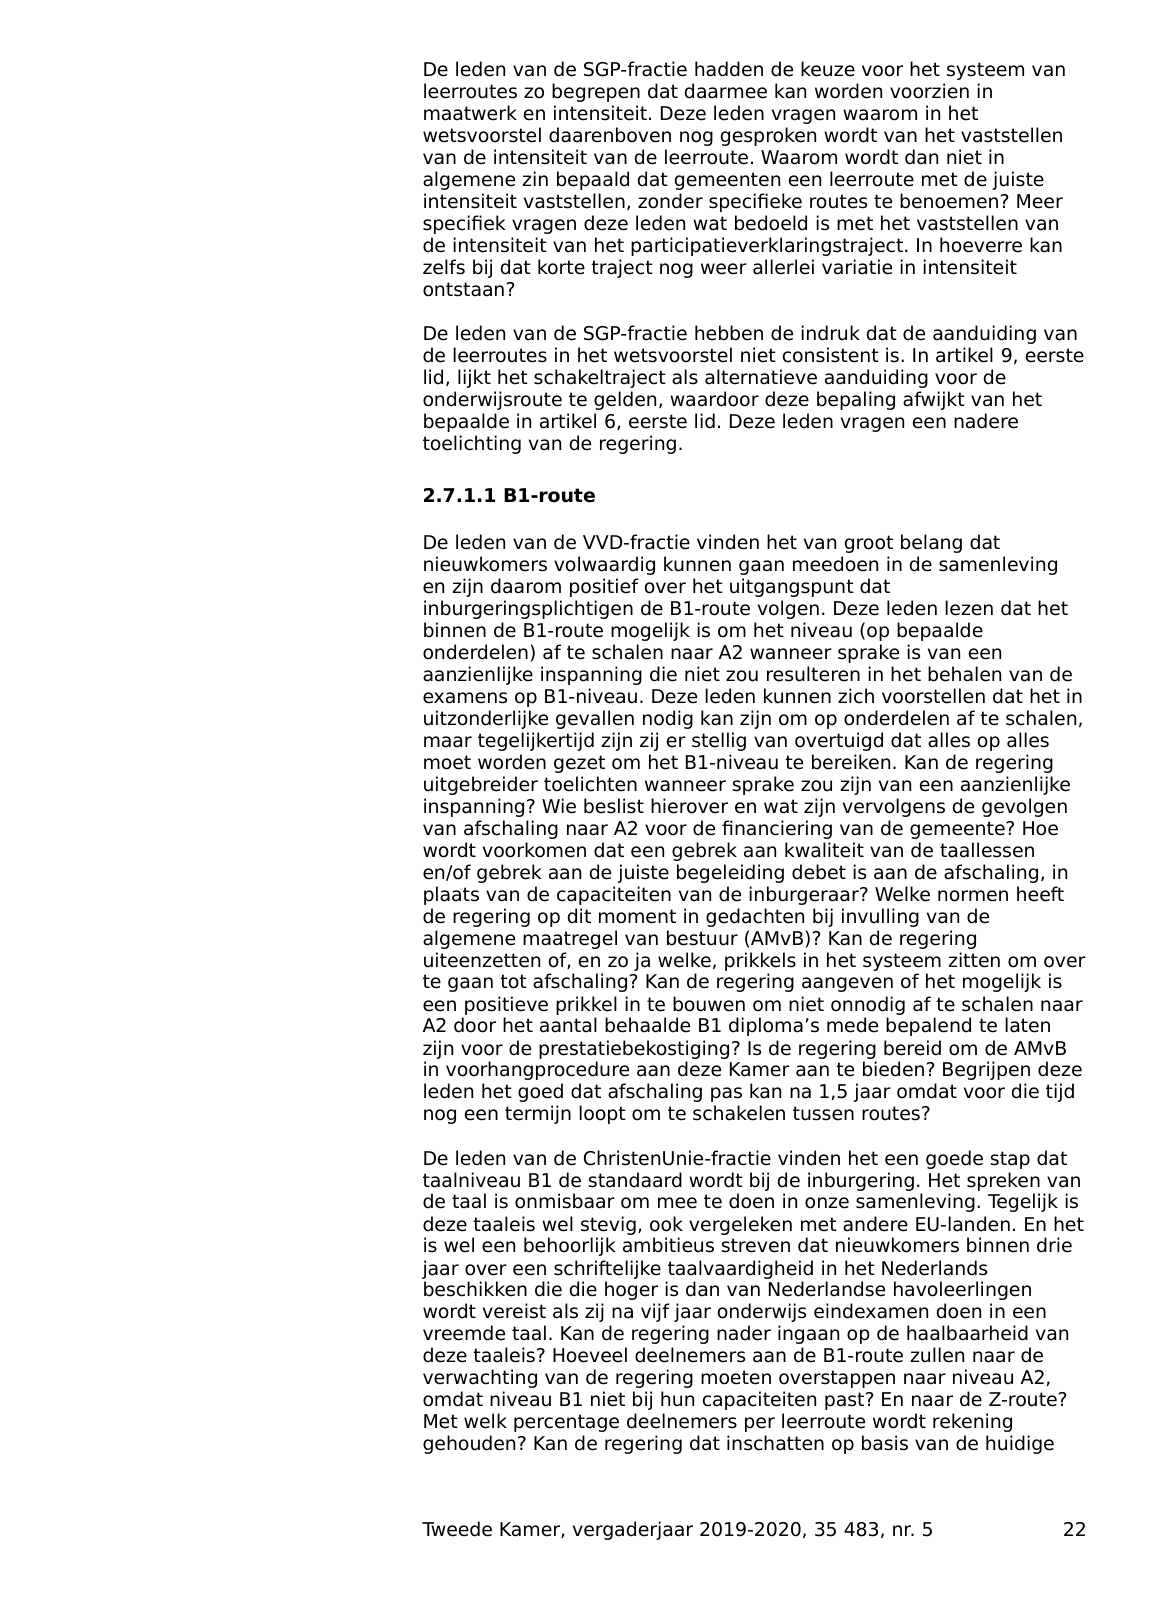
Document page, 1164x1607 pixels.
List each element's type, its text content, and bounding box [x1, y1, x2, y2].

text De leden van de SGP-fractie hadden de keuze voor het systeem van leerroutes zo begrepen dat daarmee kan worden voorzien in maatwerk en intensiteit. Deze leden vragen waarom in het wetsvoorstel daarenboven nog gesproken wordt van het vaststellen van de intensiteit van de leerroute. Waarom wordt dan niet in algemene zin bepaald dat gemeenten een leerroute met de juiste intensiteit vaststellen, zonder specifieke routes te benoemen? Meer specifiek vragen deze leden wat bedoeld is met het vaststellen van de intensiteit van het participatieverklaringstraject. In hoeverre kan zelfs bij dat korte traject nog weer allerlei variatie in intensiteit ontstaan? [422, 59, 1087, 301]
text De leden van de VVD-fractie vinden het van groot belang dat nieuwkomers volwaardig kunnen gaan meedoen in de samenleving en zijn daarom positief over het uitgangspunt dat inburgeringsplichtigen de B1-route volgen. Deze leden lezen dat het binnen de B1-route mogelijk is om het niveau (op bepaalde onderdelen) af te schalen naar A2 wanneer sprake is van een aanzienlijke inspanning die niet zou resulteren in het behalen van de examens op B1-niveau. Deze leden kunnen zich voorstellen dat het in uitzonderlijke gevallen nodig kan zijn om op onderdelen af te schalen, maar tegelijkertijd zijn zij er stellig van overtuigd dat alles op alles moet worden gezet om het B1-niveau te bereiken. Kan de regering uitgebreider toelichten wanneer sprake zou zijn van een aanzienlijke inspanning? Wie beslist hierover en wat zijn vervolgens de gevolgen van afschaling naar A2 voor de financiering van de gemeente? Hoe wordt voorkomen dat een gebrek aan kwaliteit van de taallessen en/of gebrek aan de juiste begeleiding debet is aan de afschaling, in plaats van de capaciteiten van de inburgeraar? Welke normen heeft de regering op dit moment in gedachten bij invulling van de algemene maatregel van bestuur (AMvB)? Kan de regering uiteenzetten of, en zo ja welke, prikkels in het systeem zitten om over te gaan tot afschaling? Kan de regering aangeven of het mogelijk is een positieve prikkel in te bouwen om niet onnodig af te schalen naar A2 door het aantal behaalde B1 diploma’s mede bepalend te laten zijn voor de prestatiebekostiging? Is de regering bereid om de AMvB in voorhangprocedure aan deze Kamer aan te bieden? Begrijpen deze leden het goed dat afschaling pas kan na 1,5 jaar omdat voor die tijd nog een termijn loopt om te schakelen tussen routes? [422, 532, 1087, 1125]
text De leden van de SGP-fractie hebben de indruk dat de aanduiding van de leerroutes in het wetsvoorstel niet consistent is. In artikel 9, eerste lid, lijkt het schakeltraject als alternatieve aanduiding voor de onderwijsroute te gelden, waardoor deze bepaling afwijkt van het bepaalde in artikel 6, eerste lid. Deze leden vragen een nadere toelichting van de regering. [422, 323, 1087, 455]
text De leden van de ChristenUnie-fractie vinden het een goede stap dat taalniveau B1 de standaard wordt bij de inburgering. Het spreken van de taal is onmisbaar om mee te doen in onze samenleving. Tegelijk is deze taaleis wel stevig, ook vergeleken met andere EU-landen. En het is wel een behoorlijk ambitieus streven dat nieuwkomers binnen drie jaar over een schriftelijke taalvaardigheid in het Nederlands beschikken die die hoger is dan van Nederlandse havoleerlingen wordt vereist als zij na vijf jaar onderwijs eindexamen doen in een vreemde taal. Kan de regering nader ingaan op de haalbaarheid van deze taaleis? Hoeveel deelnemers aan de B1-route zullen naar de verwachting van de regering moeten overstappen naar niveau A2, omdat niveau B1 niet bij hun capaciteiten past? En naar de Z-route? Met welk percentage deelnemers per leerroute wordt rekening gehouden? Kan de regering dat inschatten op basis van de huidige [422, 1147, 1087, 1455]
subtitle 2.7.1.1 B1-route [422, 485, 1087, 507]
